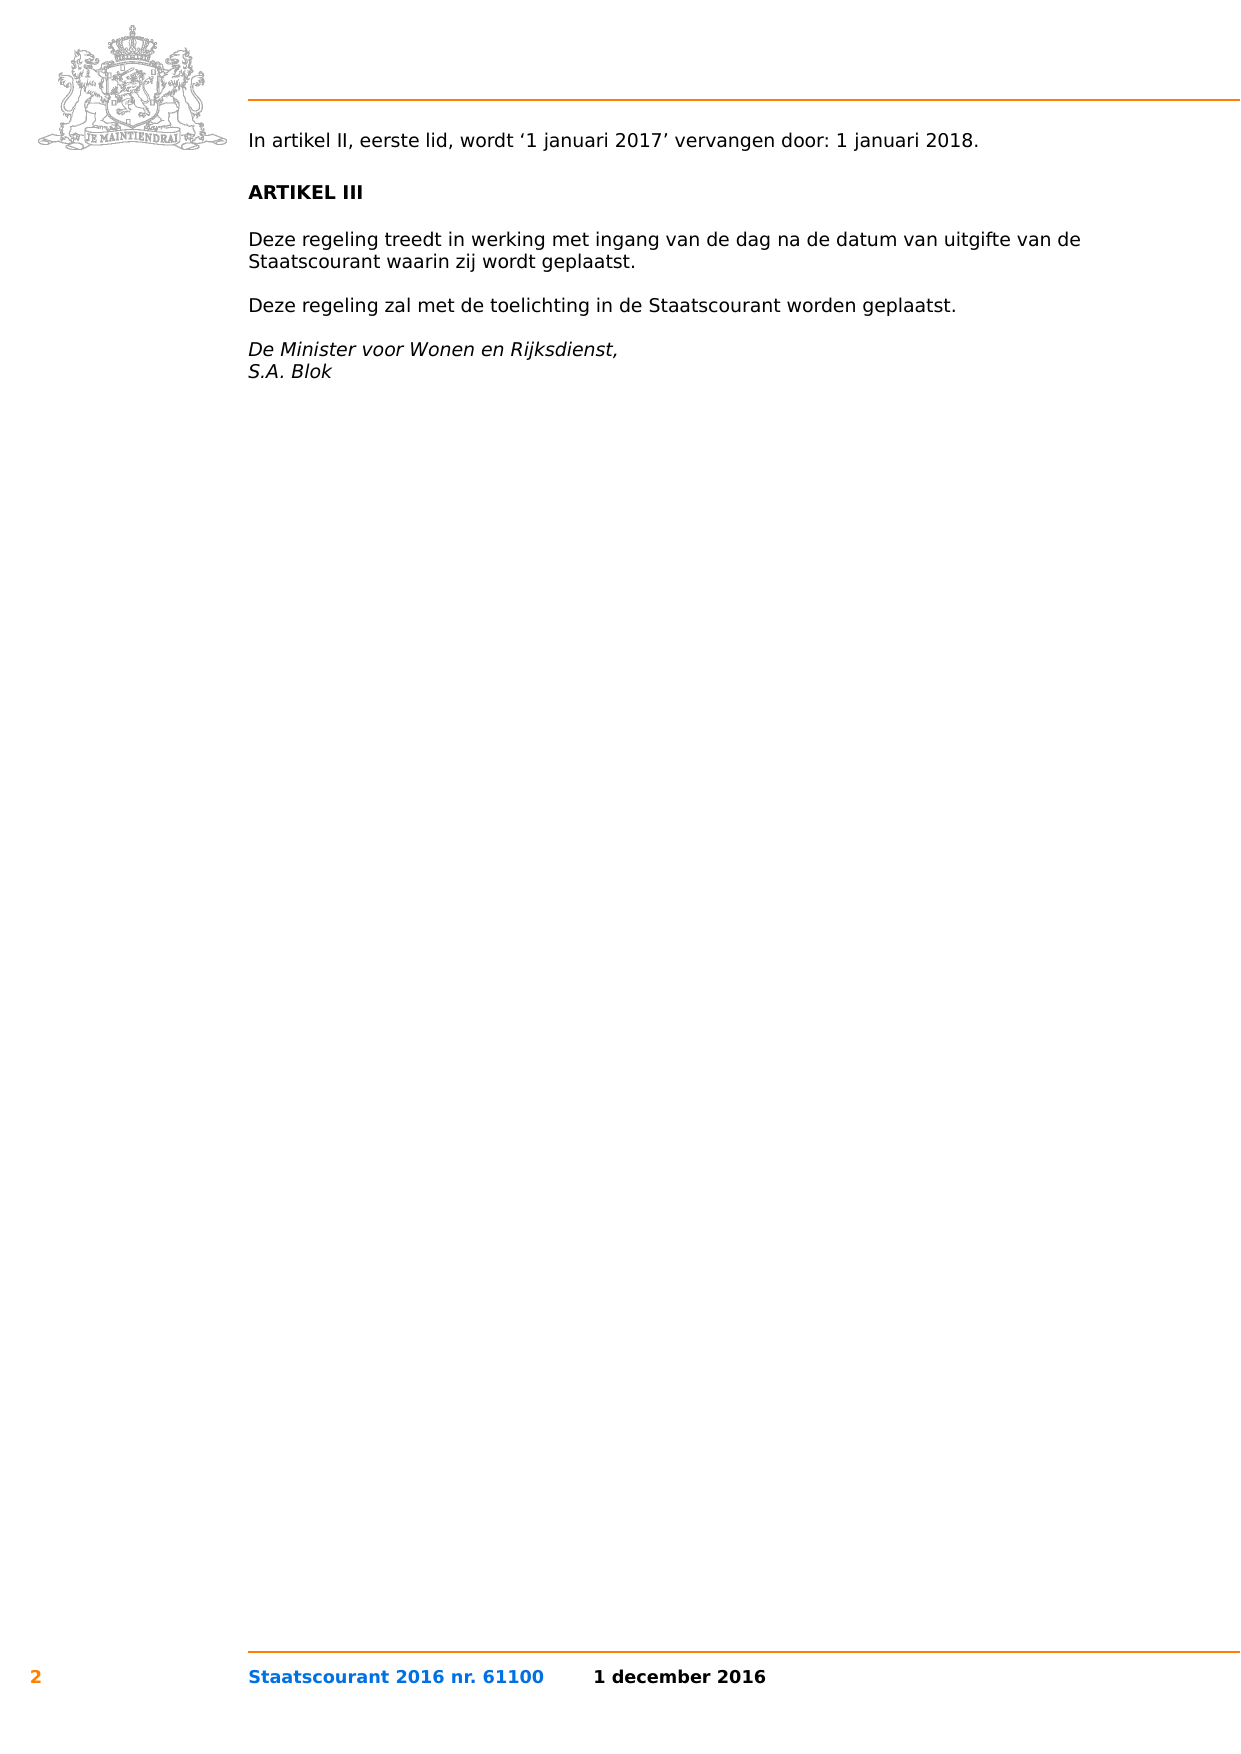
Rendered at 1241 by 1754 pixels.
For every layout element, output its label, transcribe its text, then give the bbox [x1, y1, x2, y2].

text Deze regeling zal met de toelichting in de Staatscourant worden geplaatst. [248, 295, 1163, 317]
text In artikel II, eerste lid, wordt ‘1 januari 2017’ vervangen door: 1 januari 2018. [248, 130, 1163, 152]
text Deze regeling treedt in werking met ingang van de dag na de datum van uitgifte van de Staatscourant waarin zij wordt geplaatst. [248, 229, 1163, 273]
picture [38, 25, 227, 150]
text De Minister voor Wonen en Rijksdienst, S.A. Blok [248, 338, 1163, 382]
subtitle ARTIKEL III [248, 182, 1163, 204]
